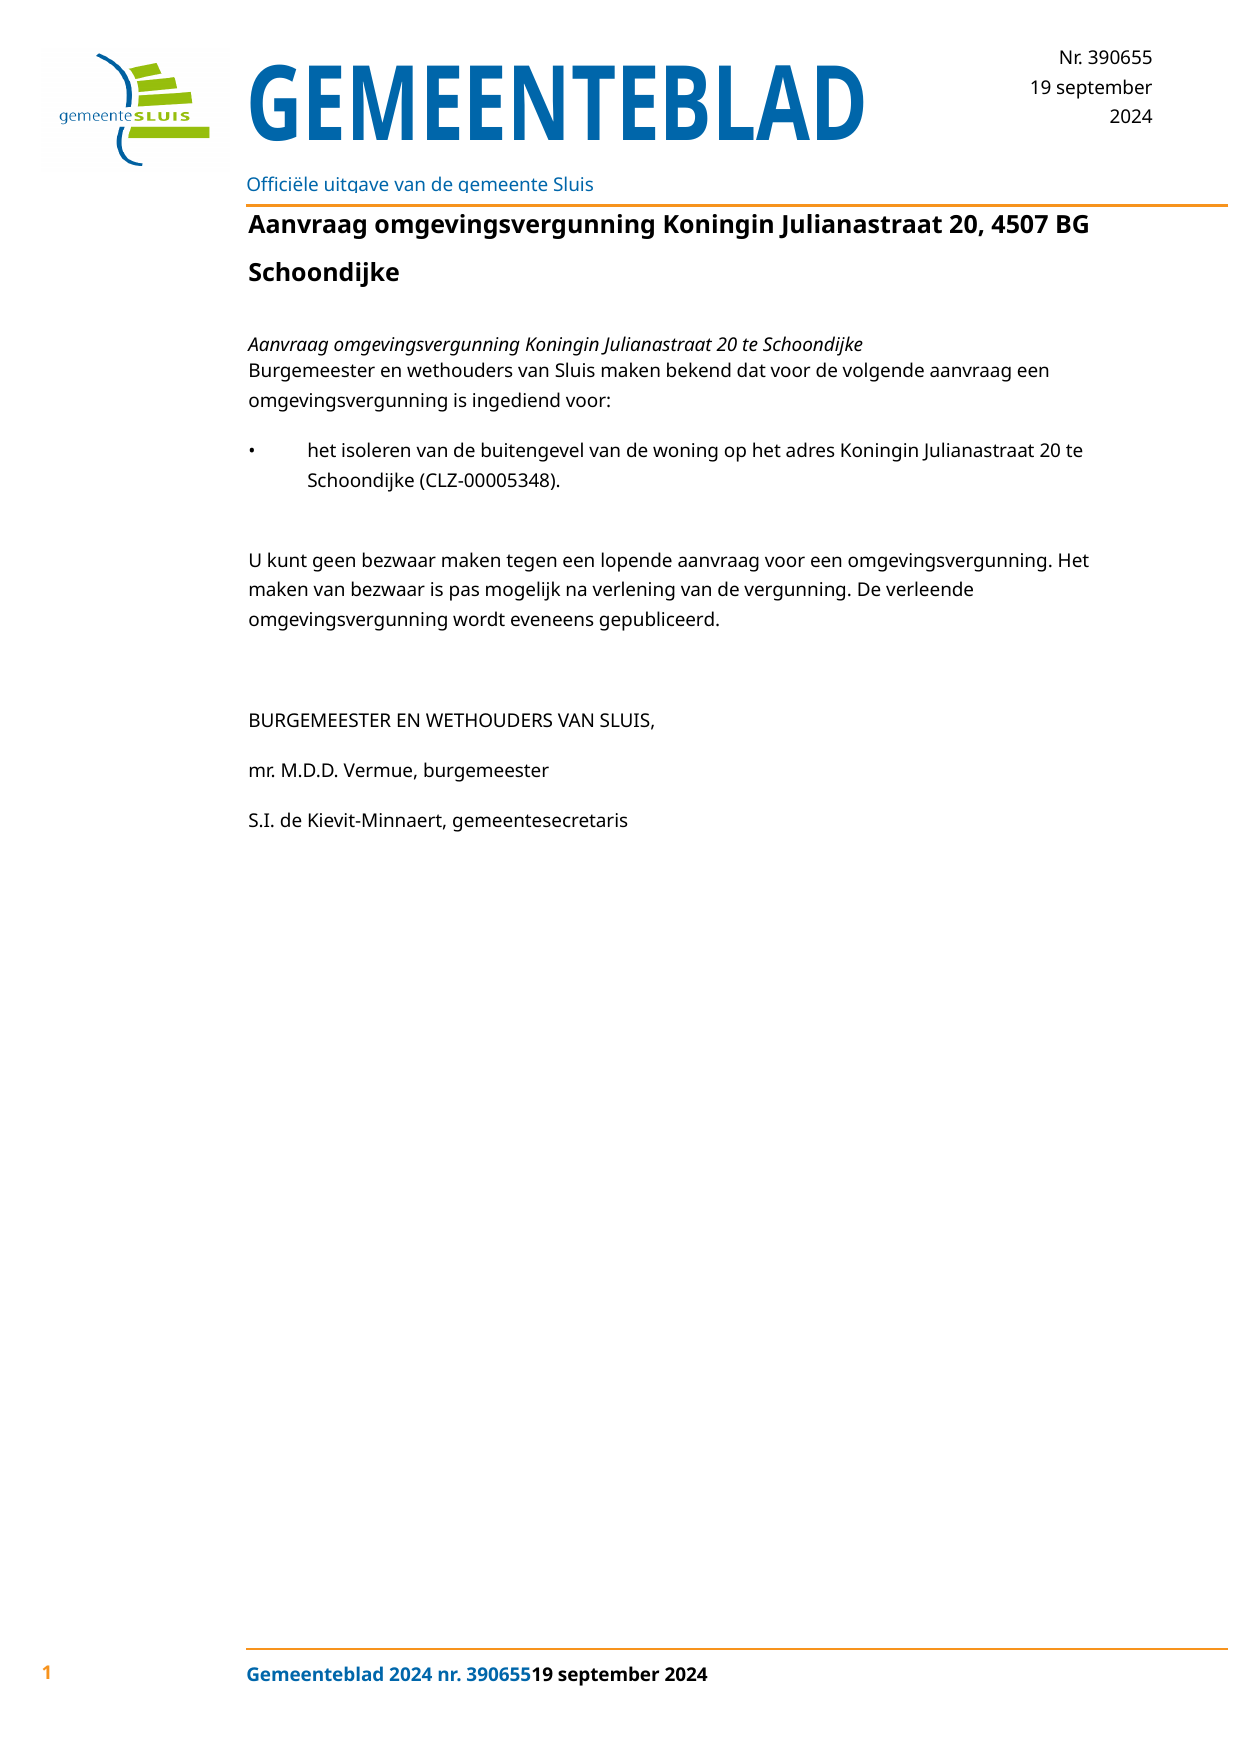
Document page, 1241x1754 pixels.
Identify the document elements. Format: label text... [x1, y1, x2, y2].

text Aanvraag omgevingsvergunning Koningin Julianastraat 20 te Schoondijke [248, 331, 1152, 357]
picture [41, 47, 231, 172]
text mr. M.D.D. Vermue, burgemeester [248, 757, 1152, 783]
text BURGEMEESTER EN WETHOUDERS VAN SLUIS, [248, 707, 1152, 732]
list het isoleren van de buitengevel van de woning op het adres Koningin Julianastraat 20 te Schoondijke (CLZ-00005348). [248, 437, 1152, 492]
text S.I. de Kievit-Minnaert, gemeentesecretaris [248, 808, 1152, 833]
text Burgemeester en wethouders van Sluis maken bekend dat voor de volgende aanvraag een omgevingsvergunning is ingediend voor: [248, 357, 1152, 412]
text Aanvraag omgevingsvergunning Koningin Julianastraat 20, 4507 BG Schoondijke [248, 207, 1152, 288]
text U kunt geen bezwaar maken tegen een lopende aanvraag voor een omgevingsvergunning. Het maken van bezwaar is pas mogelijk na verlening van de vergunning. De verleende omgevingsvergunning wordt eveneens gepubliceerd. [248, 547, 1152, 632]
